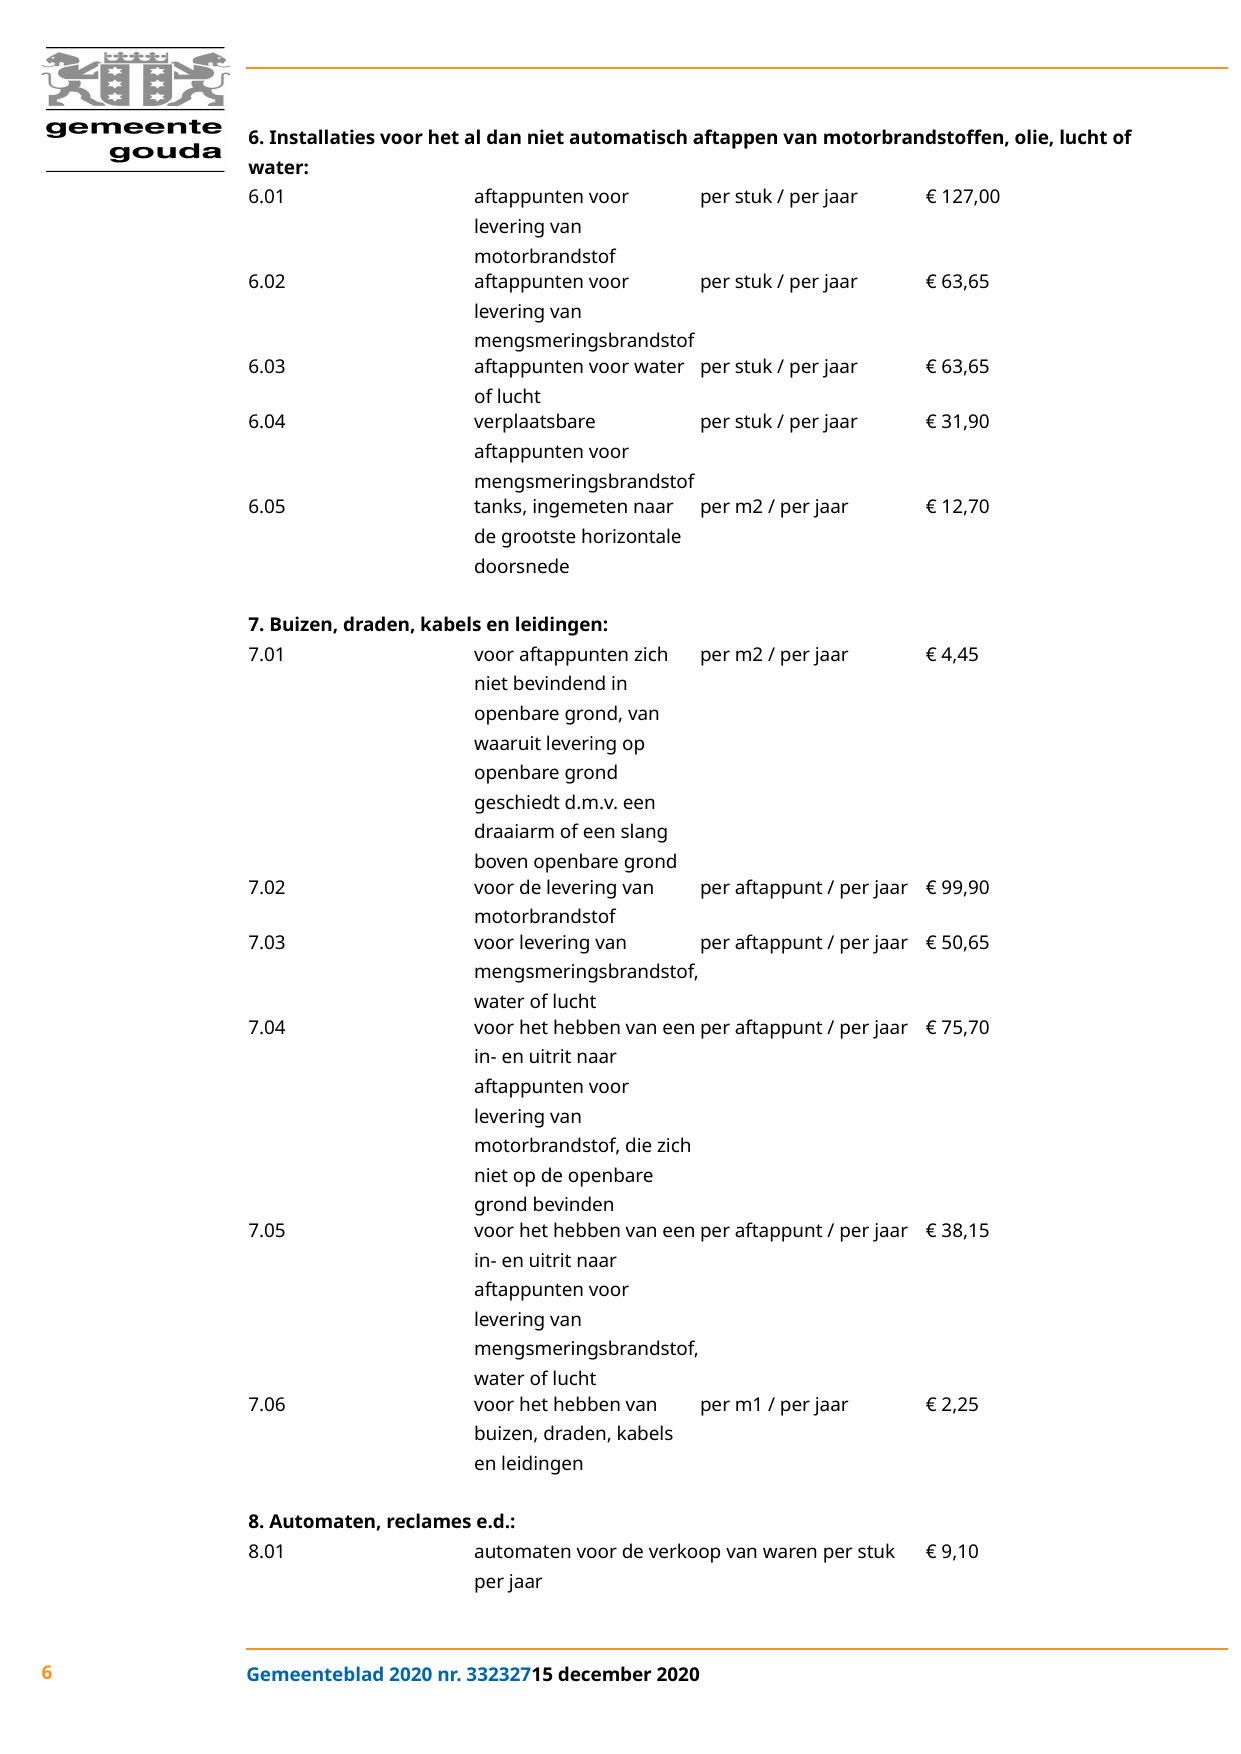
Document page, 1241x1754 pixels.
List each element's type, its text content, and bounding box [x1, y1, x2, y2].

table_cell 7.05 [248, 1217, 474, 1391]
table_header 6.01 [248, 184, 474, 268]
table_cell aftappunten voor water of lucht [474, 354, 700, 409]
table_cell voor het hebben van een in- en uitrit naar aftappunten voor levering van mengsmeringsbrandstof, water of lucht [474, 1217, 700, 1391]
table_cell € 50,65 [926, 929, 1152, 1014]
table_cell tanks, ingemeten naar de grootste horizontale doorsnede [474, 494, 700, 578]
table_header per stuk / per jaar [700, 184, 926, 268]
table_cell verplaatsbare aftappunten voor mengsmeringsbrandstof [474, 409, 700, 494]
text 8. Automaten, reclames e.d.: [248, 1509, 1152, 1534]
table_cell 6.05 [248, 494, 474, 578]
table_cell per aftappunt / per jaar [700, 1014, 926, 1217]
text 6. Installaties voor het al dan niet automatisch aftappen van motorbrandstoffen, olie, lucht of water: [248, 124, 1152, 180]
table_header € 127,00 [926, 184, 1152, 268]
table_cell 6.03 [248, 354, 474, 409]
table_cell 7.06 [248, 1391, 474, 1476]
table_cell voor het hebben van buizen, draden, kabels en leidingen [474, 1391, 700, 1476]
table_cell € 12,70 [926, 494, 1152, 578]
table_cell € 63,65 [926, 354, 1152, 409]
table_cell 6.02 [248, 269, 474, 353]
table_header aftappunten voor levering van motorbrandstof [474, 184, 700, 268]
table_header automaten voor de verkoop van waren per stuk per jaar [474, 1538, 926, 1594]
table_header 7.01 [248, 641, 474, 874]
table_cell 7.04 [248, 1014, 474, 1217]
table_cell 7.02 [248, 874, 474, 929]
table_header € 9,10 [926, 1538, 1152, 1594]
table_cell € 99,90 [926, 874, 1152, 929]
table_cell per stuk / per jaar [700, 354, 926, 409]
table_cell 6.04 [248, 409, 474, 494]
table_header € 4,45 [926, 641, 1152, 874]
table_cell per m1 / per jaar [700, 1391, 926, 1476]
table_cell € 31,90 [926, 409, 1152, 494]
table_cell voor levering van mengsmeringsbrandstof, water of lucht [474, 929, 700, 1014]
table_cell per aftappunt / per jaar [700, 1217, 926, 1391]
picture [41, 47, 231, 172]
table_header voor aftappunten zich niet bevindend in openbare grond, van waaruit levering op openbare grond geschiedt d.m.v. een draaiarm of een slang boven openbare grond [474, 641, 700, 874]
table_cell voor de levering van motorbrandstof [474, 874, 700, 929]
table_cell voor het hebben van een in- en uitrit naar aftappunten voor levering van motorbrandstof, die zich niet op de openbare grond bevinden [474, 1014, 700, 1217]
table_cell € 38,15 [926, 1217, 1152, 1391]
table_cell per stuk / per jaar [700, 269, 926, 353]
table_header per m2 / per jaar [700, 641, 926, 874]
table_cell per stuk / per jaar [700, 409, 926, 494]
table_cell 7.03 [248, 929, 474, 1014]
table_cell per m2 / per jaar [700, 494, 926, 578]
table_cell € 75,70 [926, 1014, 1152, 1217]
table_cell per aftappunt / per jaar [700, 929, 926, 1014]
table_cell per aftappunt / per jaar [700, 874, 926, 929]
table_cell € 63,65 [926, 269, 1152, 353]
text 7. Buizen, draden, kabels en leidingen: [248, 611, 1152, 637]
table_cell aftappunten voor levering van mengsmeringsbrandstof [474, 269, 700, 353]
table_cell € 2,25 [926, 1391, 1152, 1476]
table_header 8.01 [248, 1538, 474, 1594]
